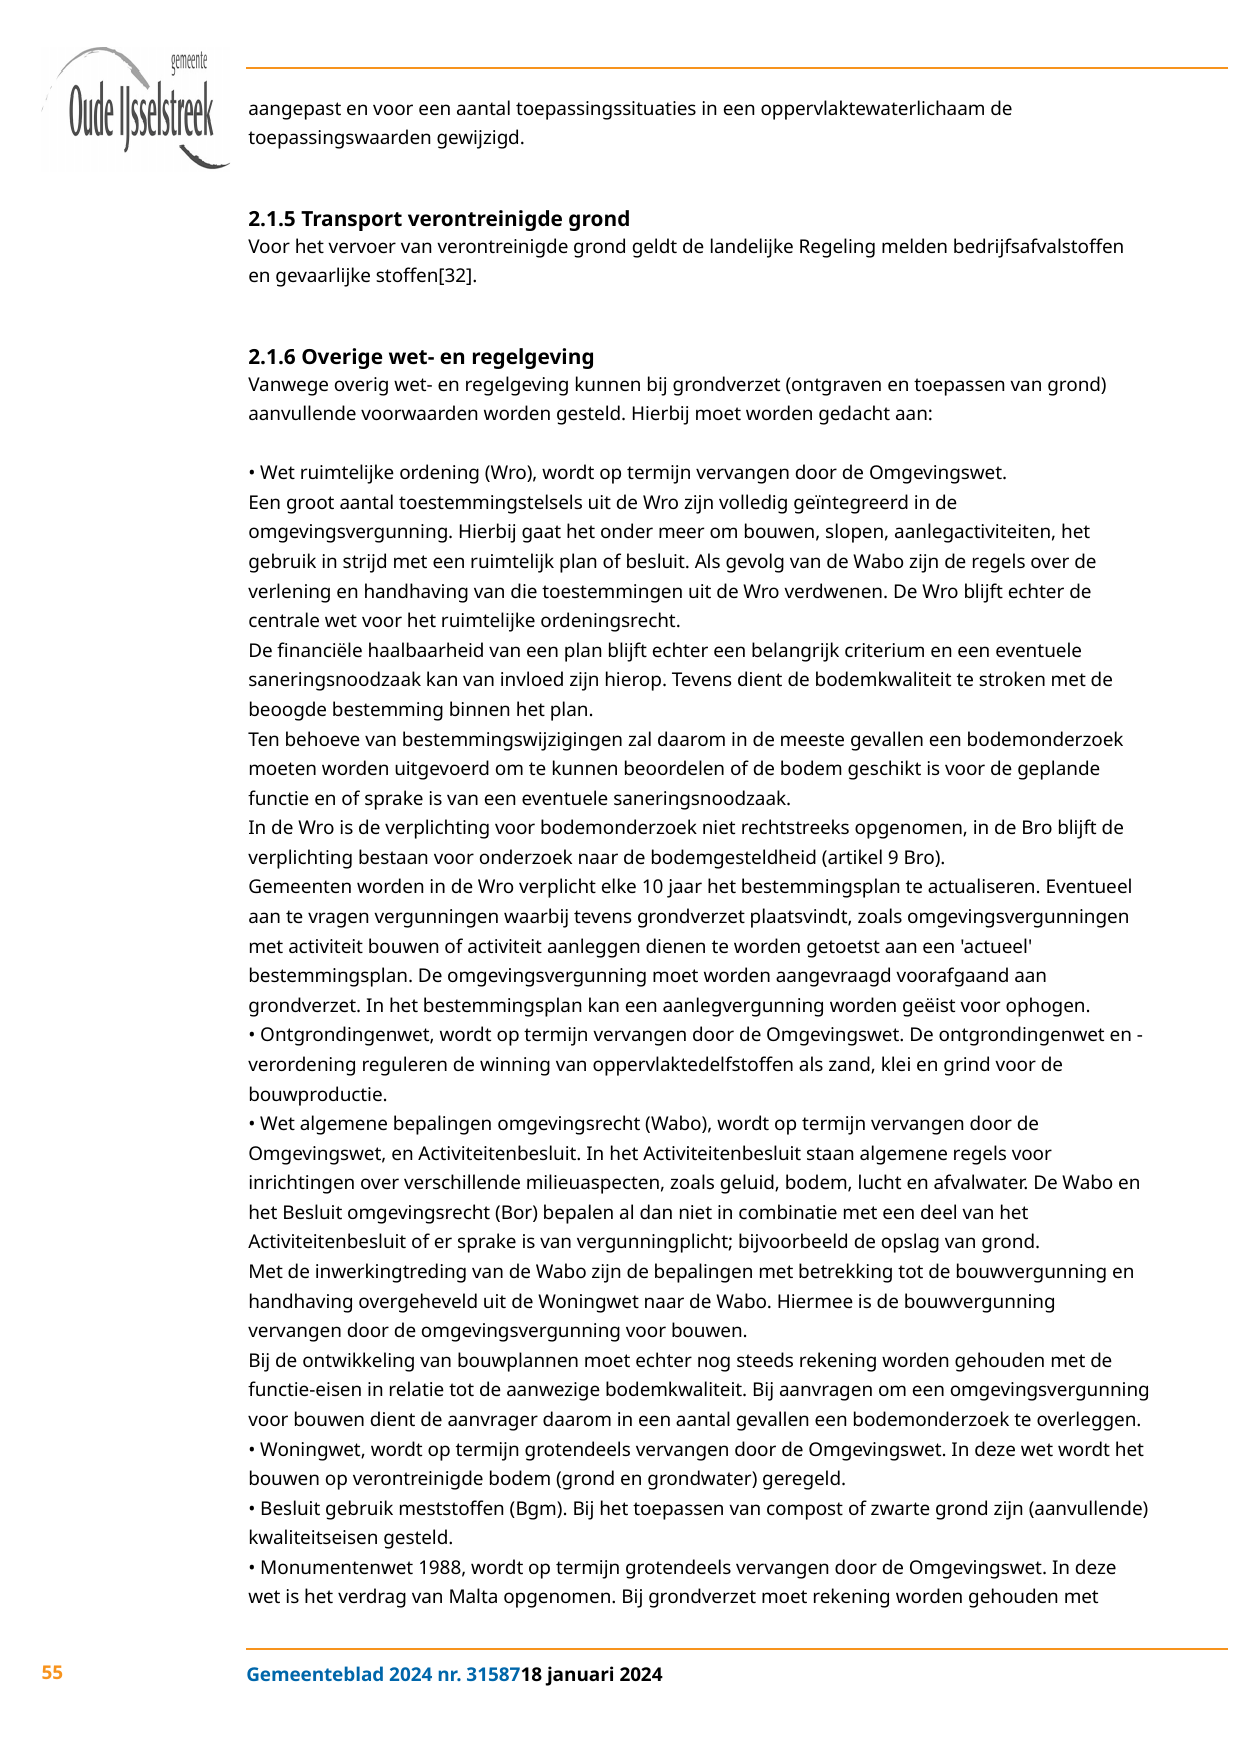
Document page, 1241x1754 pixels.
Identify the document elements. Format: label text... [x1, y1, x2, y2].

text • Wet algemene bepalingen omgevingsrecht (Wabo), wordt op termijn vervangen door de Omgevingswet, en Activiteitenbesluit. In het Activiteitenbesluit staan algemene regels voor inrichtingen over verschillende milieuaspecten, zoals geluid, bodem, lucht en afvalwater. De Wabo en het Besluit omgevingsrecht (Bor) bepalen al dan niet in combinatie met een deel van het Activiteitenbesluit of er sprake is van vergunningplicht; bijvoorbeeld de opslag van grond. [248, 1110, 1152, 1254]
text Gemeenten worden in de Wro verplicht elke 10 jaar het bestemmingsplan te actualiseren. Eventueel aan te vragen vergunningen waarbij tevens grondverzet plaatsvindt, zoals omgevingsvergunningen met activiteit bouwen of activiteit aanleggen dienen te worden getoetst aan een 'actueel' bestemmingsplan. De omgevingsvergunning moet worden aangevraagd voorafgaand aan grondverzet. In het bestemmingsplan kan een aanlegvergunning worden geëist voor ophogen. [248, 874, 1152, 1018]
text • Ontgrondingenwet, wordt op termijn vervangen door de Omgevingswet. De ontgrondingenwet en -verordening reguleren de winning van oppervlaktedelfstoffen als zand, klei en grind voor de bouwproductie. [248, 1022, 1152, 1107]
text aangepast en voor een aantal toepassingssituaties in een oppervlaktewaterlichaam de toepassingswaarden gewijzigd. [248, 95, 1152, 150]
text • Wet ruimtelijke ordening (Wro), wordt op termijn vervangen door de Omgevingswet. [248, 459, 1152, 485]
text De financiële haalbaarheid van een plan blijft echter een belangrijk criterium en een eventuele saneringsnoodzaak kan van invloed zijn hierop. Tevens dient de bodemkwaliteit te stroken met de beoogde bestemming binnen het plan. [248, 637, 1152, 722]
text 2.1.5 Transport verontreinigde grond [248, 204, 1152, 233]
text Bij de ontwikkeling van bouwplannen moet echter nog steeds rekening worden gehouden met de functie-eisen in relatie tot de aanwezige bodemkwaliteit. Bij aanvragen om een omgevingsvergunning voor bouwen dient de aanvrager daarom in een aantal gevallen een bodemonderzoek te overleggen. [248, 1347, 1152, 1432]
text In de Wro is de verplichting voor bodemonderzoek niet rechtstreeks opgenomen, in de Bro blijft de verplichting bestaan voor onderzoek naar de bodemgesteldheid (artikel 9 Bro). [248, 814, 1152, 870]
text Vanwege overig wet- en regelgeving kunnen bij grondverzet (ontgraven en toepassen van grond) aanvullende voorwaarden worden gesteld. Hierbij moet worden gedacht aan: [248, 371, 1152, 426]
text 2.1.6 Overige wet- en regelgeving [248, 342, 1152, 371]
text Met de inwerkingtreding van de Wabo zijn de bepalingen met betrekking tot de bouwvergunning en handhaving overgeheveld uit de Woningwet naar de Wabo. Hiermee is de bouwvergunning vervangen door de omgevingsvergunning voor bouwen. [248, 1258, 1152, 1343]
text Voor het vervoer van verontreinigde grond geldt de landelijke Regeling melden bedrijfsafvalstoffen en gevaarlijke stoffen[32]. [248, 233, 1152, 288]
text Een groot aantal toestemmingstelsels uit de Wro zijn volledig geïntegreerd in de omgevingsvergunning. Hierbij gaat het onder meer om bouwen, slopen, aanlegactiviteiten, het gebruik in strijd met een ruimtelijk plan of besluit. Als gevolg van de Wabo zijn de regels over de verlening en handhaving van die toestemmingen uit de Wro verdwenen. De Wro blijft echter de centrale wet voor het ruimtelijke ordeningsrecht. [248, 489, 1152, 633]
text • Monumentenwet 1988, wordt op termijn grotendeels vervangen door de Omgevingswet. In deze wet is het verdrag van Malta opgenomen. Bij grondverzet moet rekening worden gehouden met [248, 1554, 1152, 1609]
text • Woningwet, wordt op termijn grotendeels vervangen door de Omgevingswet. In deze wet wordt het bouwen op verontreinigde bodem (grond en grondwater) geregeld. [248, 1436, 1152, 1491]
text • Besluit gebruik meststoffen (Bgm). Bij het toepassen van compost of zwarte grond zijn (aanvullende) kwaliteitseisen gesteld. [248, 1495, 1152, 1550]
text Ten behoeve van bestemmingswijzigingen zal daarom in de meeste gevallen een bodemonderzoek moeten worden uitgevoerd om te kunnen beoordelen of de bodem geschikt is voor de geplande functie en of sprake is van een eventuele saneringsnoodzaak. [248, 726, 1152, 811]
picture [41, 47, 231, 172]
